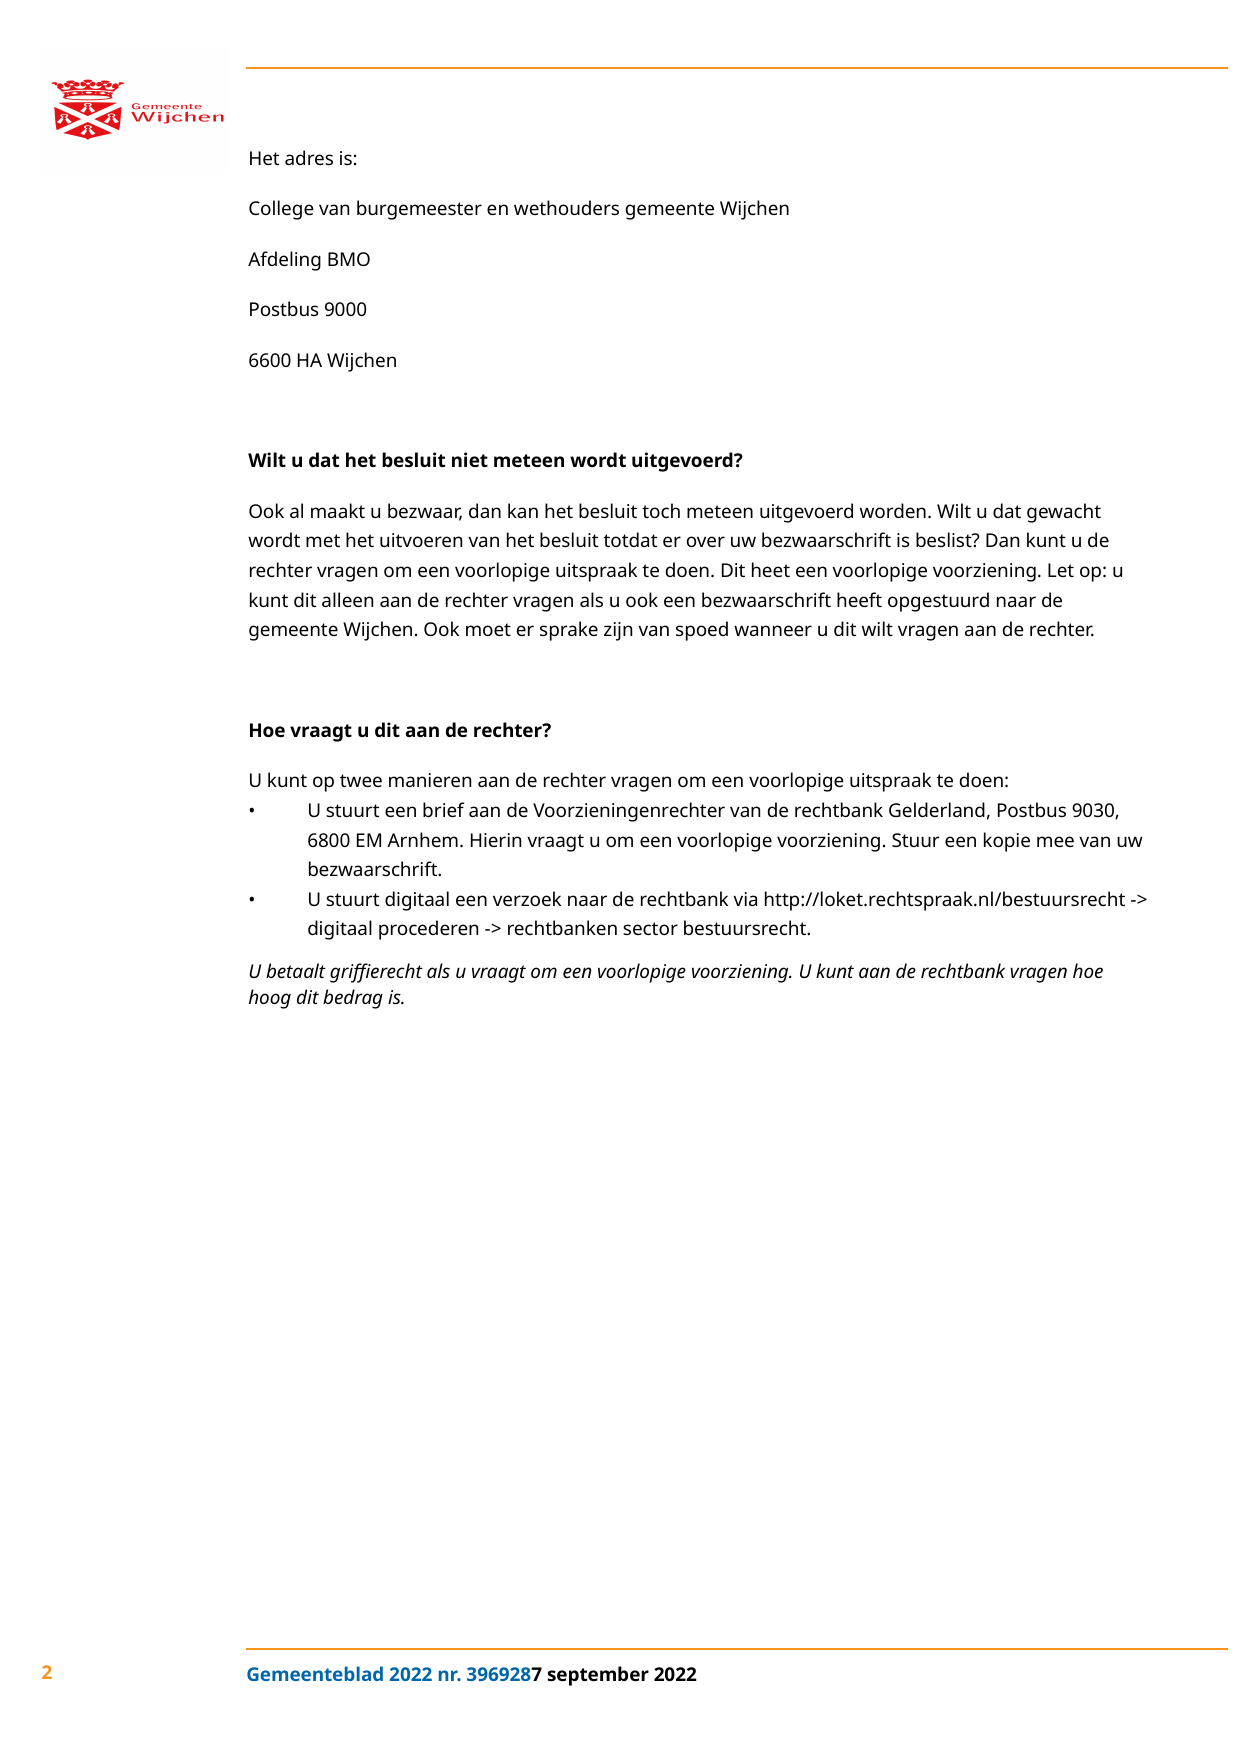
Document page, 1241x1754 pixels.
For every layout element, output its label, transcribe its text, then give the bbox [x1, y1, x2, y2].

picture [41, 47, 231, 172]
text Ook al maakt u bezwaar, dan kan het besluit toch meteen uitgevoerd worden. Wilt u dat gewacht wordt met het uitvoeren van het besluit totdat er over uw bezwaarschrift is beslist? Dan kunt u de rechter vragen om een voorlopige uitspraak te doen. Dit heet een voorlopige voorziening. Let op: u kunt dit alleen aan de rechter vragen als u ook een bezwaarschrift heeft opgestuurd naar de gemeente Wijchen. Ook moet er sprake zijn van spoed wanneer u dit wilt vragen aan de rechter. [248, 498, 1152, 642]
list U stuurt digitaal een verzoek naar de rechtbank via http://loket.rechtspraak.nl/bestuursrecht -> digitaal procederen -> rechtbanken sector bestuursrecht. [248, 886, 1152, 941]
text Hoe vraagt u dit aan de rechter? [248, 717, 1152, 743]
text Wilt u dat het besluit niet meteen wordt uitgevoerd? [248, 448, 1152, 473]
text 6600 HA Wijchen [248, 347, 1152, 373]
list U stuurt een brief aan de Voorzieningenrechter van de rechtbank Gelderland, Postbus 9030, 6800 EM Arnhem. Hierin vraagt u om een voorlopige voorziening. Stuur een kopie mee van uw bezwaarschrift. [248, 797, 1152, 882]
text U kunt op twee manieren aan de rechter vragen om een voorlopige uitspraak te doen: [248, 768, 1152, 793]
text U betaalt griffierecht als u vraagt om een voorlopige voorziening. U kunt aan de rechtbank vragen hoe hoog dit bedrag is. [248, 959, 1152, 1010]
text Postbus 9000 [248, 296, 1152, 322]
text College van burgemeester en wethouders gemeente Wijchen [248, 196, 1152, 221]
text Het adres is: [248, 145, 1152, 171]
text Afdeling BMO [248, 246, 1152, 272]
